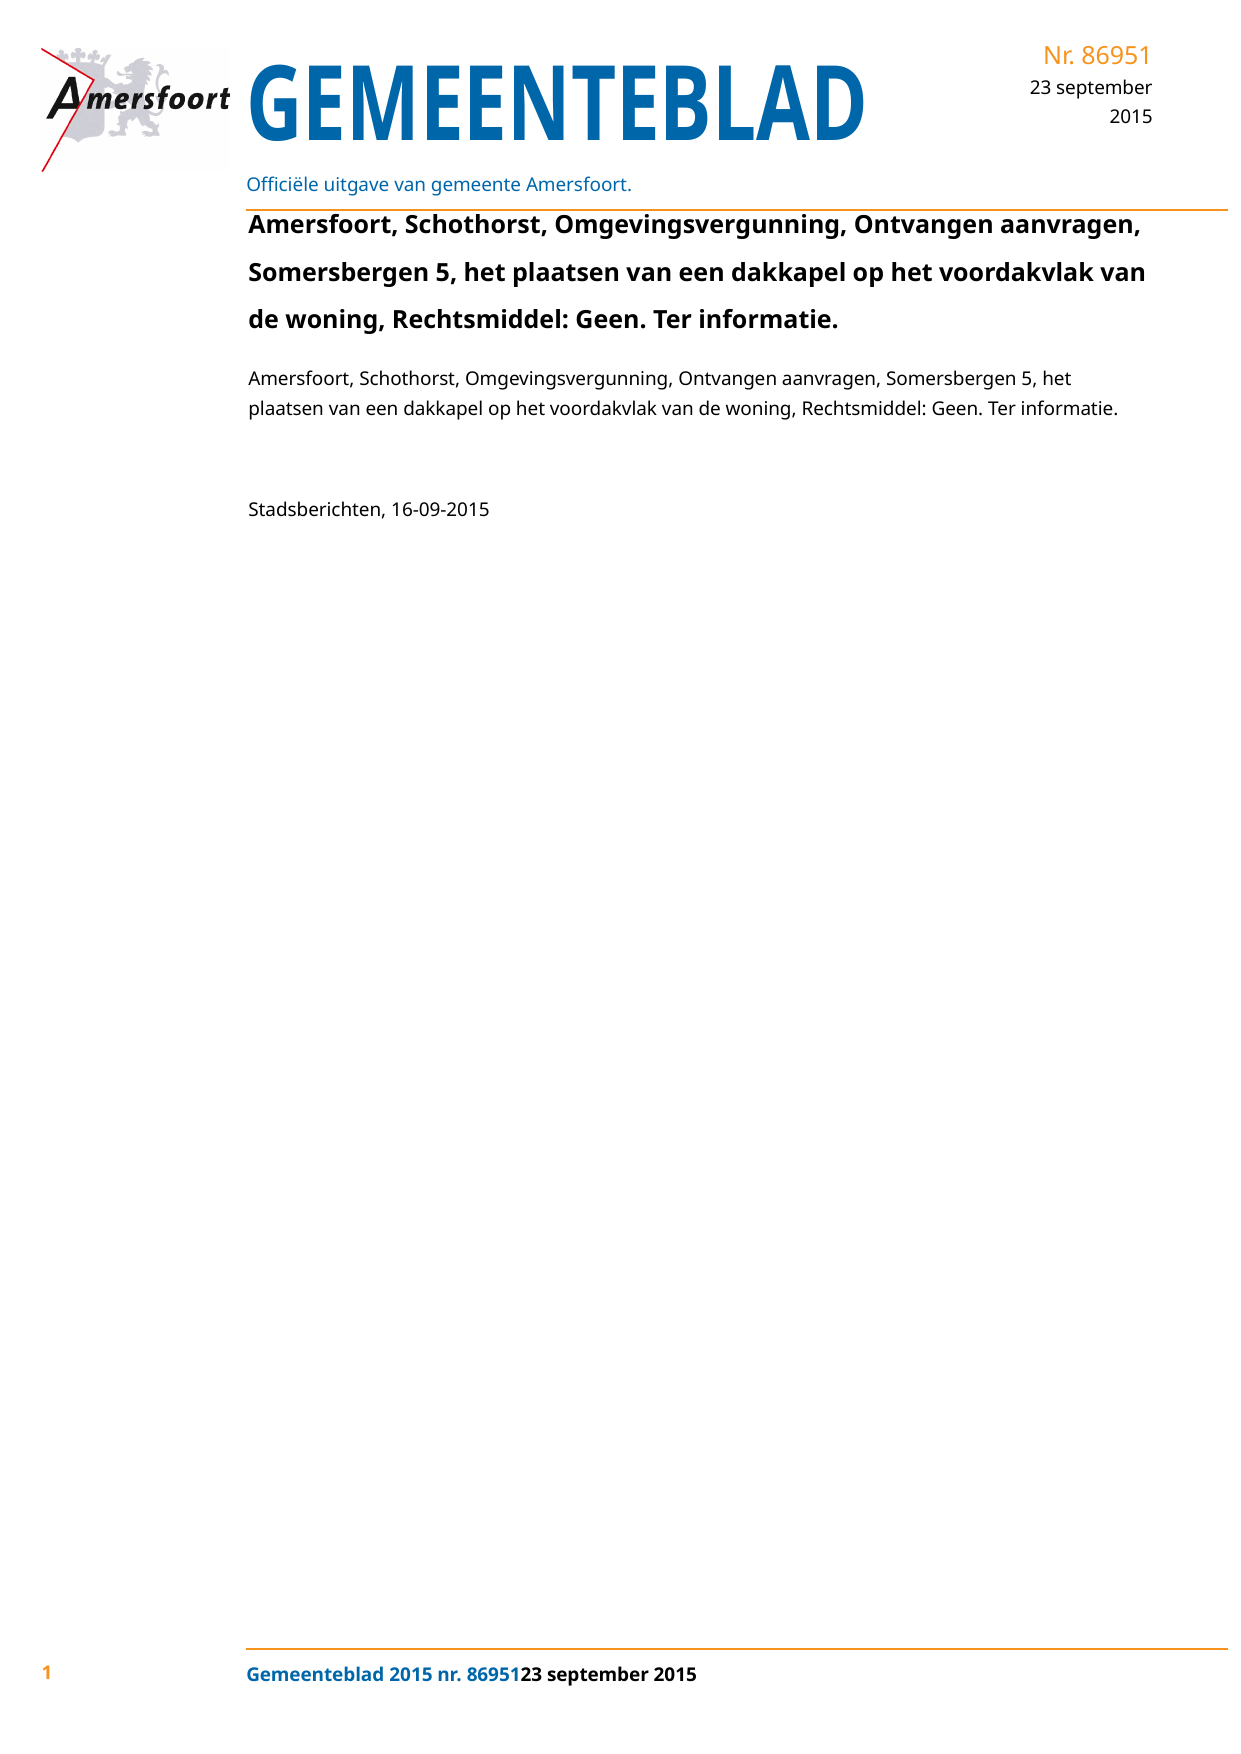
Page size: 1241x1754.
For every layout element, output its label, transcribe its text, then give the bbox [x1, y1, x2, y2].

text Amersfoort, Schothorst, Omgevingsvergunning, Ontvangen aanvragen, Somersbergen 5, het plaatsen van een dakkapel op het voordakvlak van de woning, Rechtsmiddel: Geen. Ter informatie. [248, 211, 1152, 336]
text Amersfoort, Schothorst, Omgevingsvergunning, Ontvangen aanvragen, Somersbergen 5, het plaatsen van een dakkapel op het voordakvlak van de woning, Rechtsmiddel: Geen. Ter informatie. [248, 366, 1152, 421]
text Stadsberichten, 16-09-2015 [248, 496, 1152, 522]
picture [41, 47, 231, 172]
